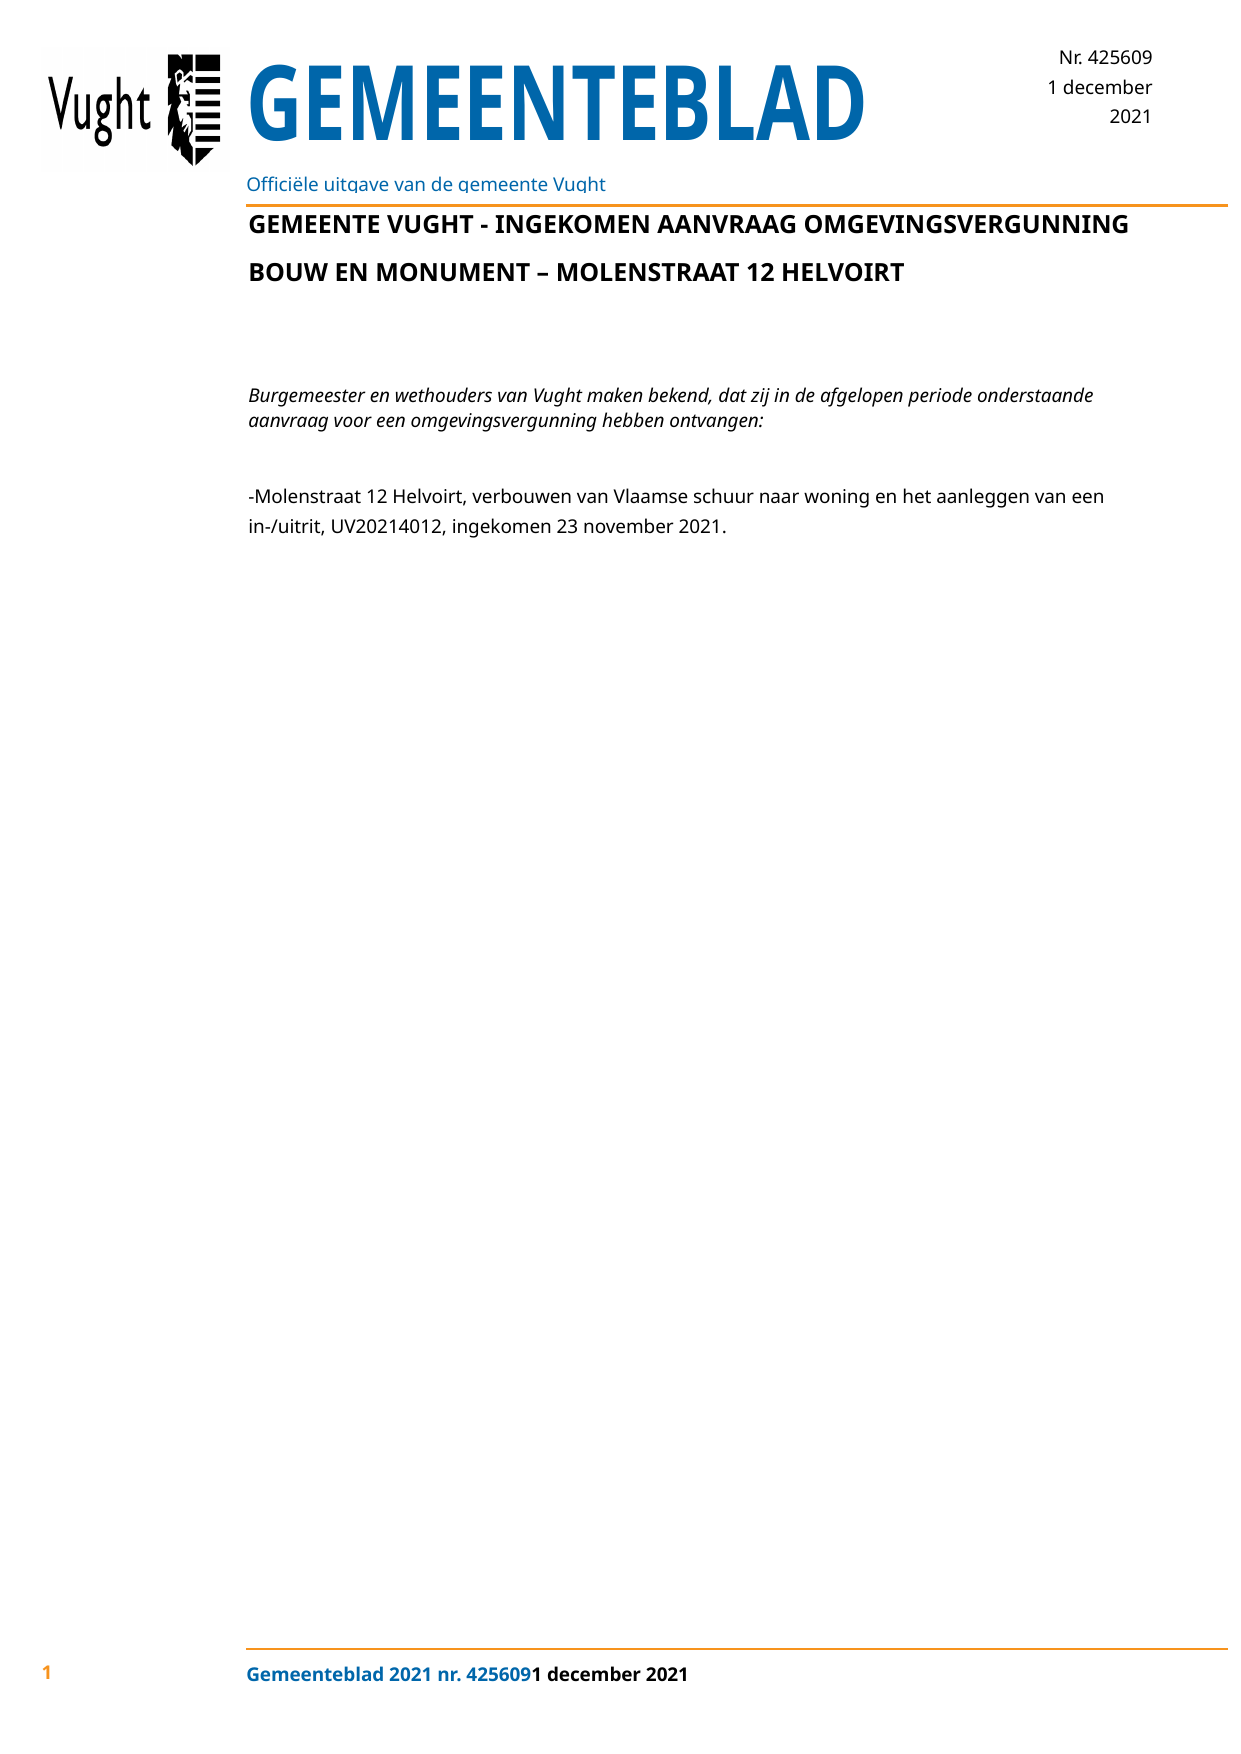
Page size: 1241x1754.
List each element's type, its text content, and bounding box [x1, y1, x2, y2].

text -Molenstraat 12 Helvoirt, verbouwen van Vlaamse schuur naar woning en het aanleggen van een in-/uitrit, UV20214012, ingekomen 23 november 2021. [248, 484, 1152, 539]
picture [41, 47, 231, 172]
text GEMEENTE VUGHT - INGEKOMEN AANVRAAG OMGEVINGSVERGUNNING BOUW EN MONUMENT – MOLENSTRAAT 12 HELVOIRT [248, 207, 1152, 288]
text Burgemeester en wethouders van Vught maken bekend, dat zij in de afgelopen periode onderstaande aanvraag voor een omgevingsvergunning hebben ontvangen: [248, 382, 1152, 433]
